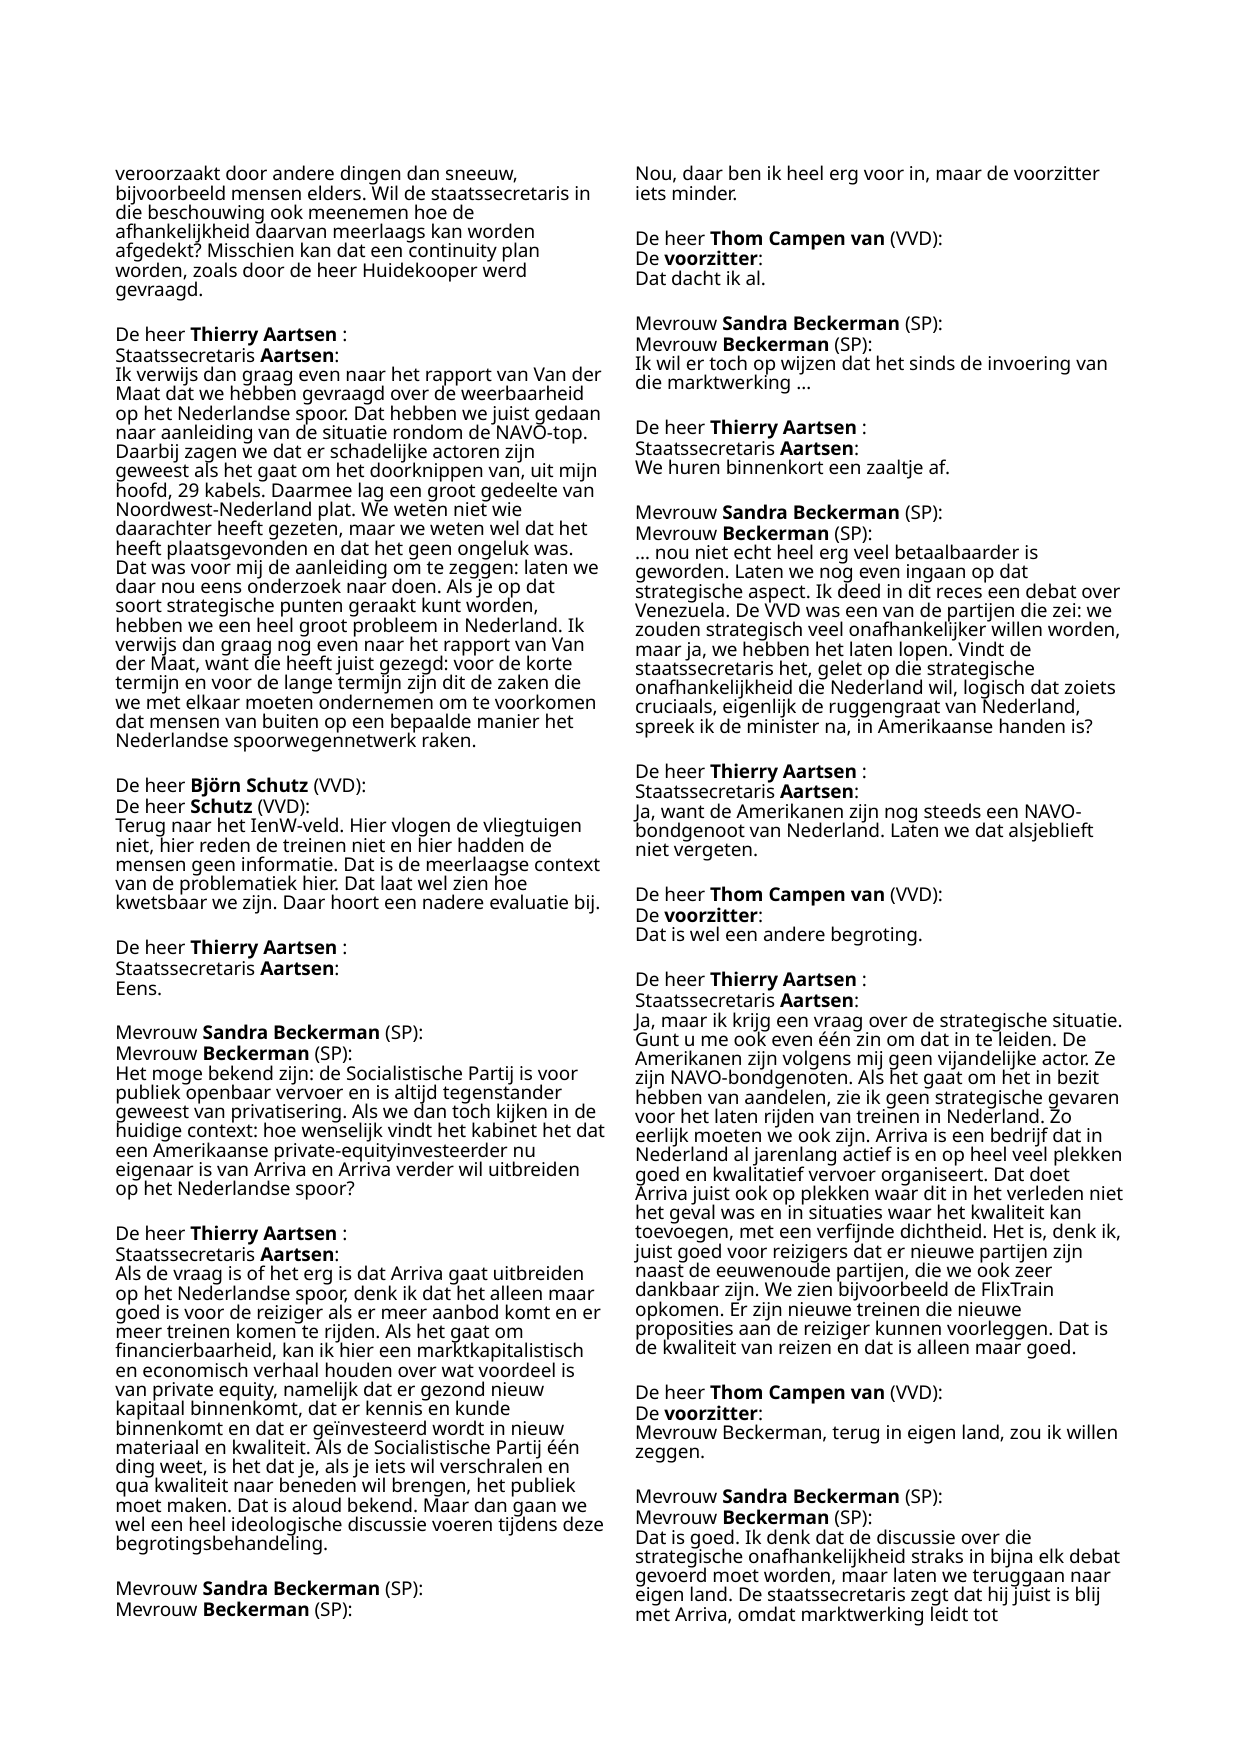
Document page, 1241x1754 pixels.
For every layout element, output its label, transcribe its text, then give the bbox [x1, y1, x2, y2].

text De heer Thom Campen van (VVD): [635, 225, 1125, 250]
text Staatssecretaris Aartsen: [115, 1246, 605, 1265]
text Mevrouw Beckerman (SP): [635, 525, 1125, 544]
text Eens. [115, 979, 605, 999]
text Mevrouw Beckerman (SP): [635, 336, 1125, 355]
text We huren binnenkort een zaaltje af. [635, 459, 1125, 478]
text De voorzitter: [635, 1405, 1125, 1424]
text Ja, maar ik krijg een vraag over de strategische situatie. Gunt u me ook even één zin om dat in te leiden. De Amerikanen zijn volgens mij geen vijandelijke actor. Ze zijn NAVO-bondgenoten. Als het gaat om het in bezit hebben van aandelen, zie ik geen strategische gevaren voor het laten rijden van treinen in Nederland. Zo eerlijk moeten we ook zijn. Arriva is een bedrijf dat in Nederland al jarenlang actief is en op heel veel plekken goed en kwalitatief vervoer organiseert. Dat doet Arriva juist ook op plekken waar dit in het verleden niet het geval was en in situaties waar het kwaliteit kan toevoegen, met een verfijnde dichtheid. Het is, denk ik, juist goed voor reizigers dat er nieuwe partijen zijn naast de eeuwenoude partijen, die we ook zeer dankbaar zijn. We zien bijvoorbeeld de FlixTrain opkomen. Er zijn nieuwe treinen die nieuwe proposities aan de reiziger kunnen voorleggen. Dat is de kwaliteit van reizen en dat is alleen maar goed. [635, 1012, 1125, 1358]
text Ik verwijs dan graag even naar het rapport van Van der Maat dat we hebben gevraagd over de weerbaarheid op het Nederlandse spoor. Dat hebben we juist gedaan naar aanleiding van de situatie rondom de NAVO-top. Daarbij zagen we dat er schadelijke actoren zijn geweest als het gaat om het doorknippen van, uit mijn hoofd, 29 kabels. Daarmee lag een groot gedeelte van Noordwest-Nederland plat. We weten niet wie daarachter heeft gezeten, maar we weten wel dat het heeft plaatsgevonden en dat het geen ongeluk was. Dat was voor mij de aanleiding om te zeggen: laten we daar nou eens onderzoek naar doen. Als je op dat soort strategische punten geraakt kunt worden, hebben we een heel groot probleem in Nederland. Ik verwijs dan graag nog even naar het rapport van Van der Maat, want die heeft juist gezegd: voor de korte termijn en voor de lange termijn zijn dit de zaken die we met elkaar moeten ondernemen om te voorkomen dat mensen van buiten op een bepaalde manier het Nederlandse spoorwegennetwerk raken. [115, 366, 605, 751]
text Als de vraag is of het erg is dat Arriva gaat uitbreiden op het Nederlandse spoor, denk ik dat het alleen maar goed is voor de reiziger als er meer aanbod komt en er meer treinen komen te rijden. Als het gaat om financierbaarheid, kan ik hier een marktkapitalistisch en economisch verhaal houden over wat voordeel is van private equity, namelijk dat er gezond nieuw kapitaal binnenkomt, dat er kennis en kunde binnenkomt en dat er geïnvesteerd wordt in nieuw materiaal en kwaliteit. Als de Socialistische Partij één ding weet, is het dat je, als je iets wil verschralen en qua kwaliteit naar beneden wil brengen, het publiek moet maken. Dat is aloud bekend. Maar dan gaan we wel een heel ideologische discussie voeren tijdens deze begrotingsbehandeling. [115, 1265, 605, 1554]
text De voorzitter: [635, 907, 1125, 926]
text Mevrouw Beckerman (SP): [115, 1601, 605, 1620]
text Staatssecretaris Aartsen: [115, 347, 605, 366]
text Terug naar het IenW-veld. Hier vlogen de vliegtuigen niet, hier reden de treinen niet en hier hadden de mensen geen informatie. Dat is de meerlaagse context van de problematiek hier. Dat laat wel zien hoe kwetsbaar we zijn. Daar hoort een nadere evaluatie bij. [115, 817, 605, 914]
text Dat is wel een andere begroting. [635, 926, 1125, 946]
text Mevrouw Beckerman (SP): [635, 1509, 1125, 1529]
text Mevrouw Sandra Beckerman (SP): [635, 1484, 1125, 1509]
text Dat dacht ik al. [635, 270, 1125, 289]
text De heer Thierry Aartsen : [115, 1220, 605, 1246]
text veroorzaakt door andere dingen dan sneeuw, bijvoorbeeld mensen elders. Wil de staatssecretaris in die beschouwing ook meenemen hoe de afhankelijkheid daarvan meerlaags kan worden afgedekt? Misschien kan dat een continuity plan worden, zoals door de heer Huidekooper werd gevraagd. [115, 165, 605, 300]
text De heer Björn Schutz (VVD): [115, 772, 605, 798]
text Mevrouw Sandra Beckerman (SP): [635, 310, 1125, 336]
text Staatssecretaris Aartsen: [635, 992, 1125, 1012]
text De heer Thierry Aartsen : [115, 321, 605, 347]
text Ja, want de Amerikanen zijn nog steeds een NAVO-bondgenoot van Nederland. Laten we dat alsjeblieft niet vergeten. [635, 803, 1125, 861]
text Staatssecretaris Aartsen: [115, 960, 605, 979]
text … nou niet echt heel erg veel betaalbaarder is geworden. Laten we nog even ingaan op dat strategische aspect. Ik deed in dit reces een debat over Venezuela. De VVD was een van de partijen die zei: we zouden strategisch veel onafhankelijker willen worden, maar ja, we hebben het laten lopen. Vindt de staatssecretaris het, gelet op die strategische onafhankelijkheid die Nederland wil, logisch dat zoiets cruciaals, eigenlijk de ruggengraat van Nederland, spreek ik de minister na, in Amerikaanse handen is? [635, 544, 1125, 737]
text De heer Thierry Aartsen : [635, 967, 1125, 992]
text De heer Thierry Aartsen : [115, 934, 605, 960]
text Nou, daar ben ik heel erg voor in, maar de voorzitter iets minder. [635, 165, 1125, 204]
text Het moge bekend zijn: de Socialistische Partij is voor publiek openbaar vervoer en is altijd tegenstander geweest van privatisering. Als we dan toch kijken in de huidige context: hoe wenselijk vindt het kabinet het dat een Amerikaanse private-equityinvesteerder nu eigenaar is van Arriva en Arriva verder wil uitbreiden op het Nederlandse spoor? [115, 1064, 605, 1199]
text Staatssecretaris Aartsen: [635, 783, 1125, 803]
text Ik wil er toch op wijzen dat het sinds de invoering van die marktwerking … [635, 355, 1125, 393]
text De heer Thierry Aartsen : [635, 758, 1125, 783]
text De heer Thierry Aartsen : [635, 414, 1125, 440]
text Mevrouw Beckerman (SP): [115, 1045, 605, 1064]
text Mevrouw Beckerman, terug in eigen land, zou ik willen zeggen. [635, 1424, 1125, 1463]
text Staatssecretaris Aartsen: [635, 440, 1125, 459]
text De heer Thom Campen van (VVD): [635, 881, 1125, 907]
text De heer Schutz (VVD): [115, 798, 605, 817]
text Mevrouw Sandra Beckerman (SP): [115, 1019, 605, 1045]
text Mevrouw Sandra Beckerman (SP): [115, 1575, 605, 1601]
text De voorzitter: [635, 250, 1125, 270]
text Mevrouw Sandra Beckerman (SP): [635, 499, 1125, 525]
text De heer Thom Campen van (VVD): [635, 1379, 1125, 1405]
text Dat is goed. Ik denk dat de discussie over die strategische onafhankelijkheid straks in bijna elk debat gevoerd moet worden, maar laten we teruggaan naar eigen land. De staatssecretaris zegt dat hij juist is blij met Arriva, omdat marktwerking leidt tot [635, 1529, 1125, 1625]
